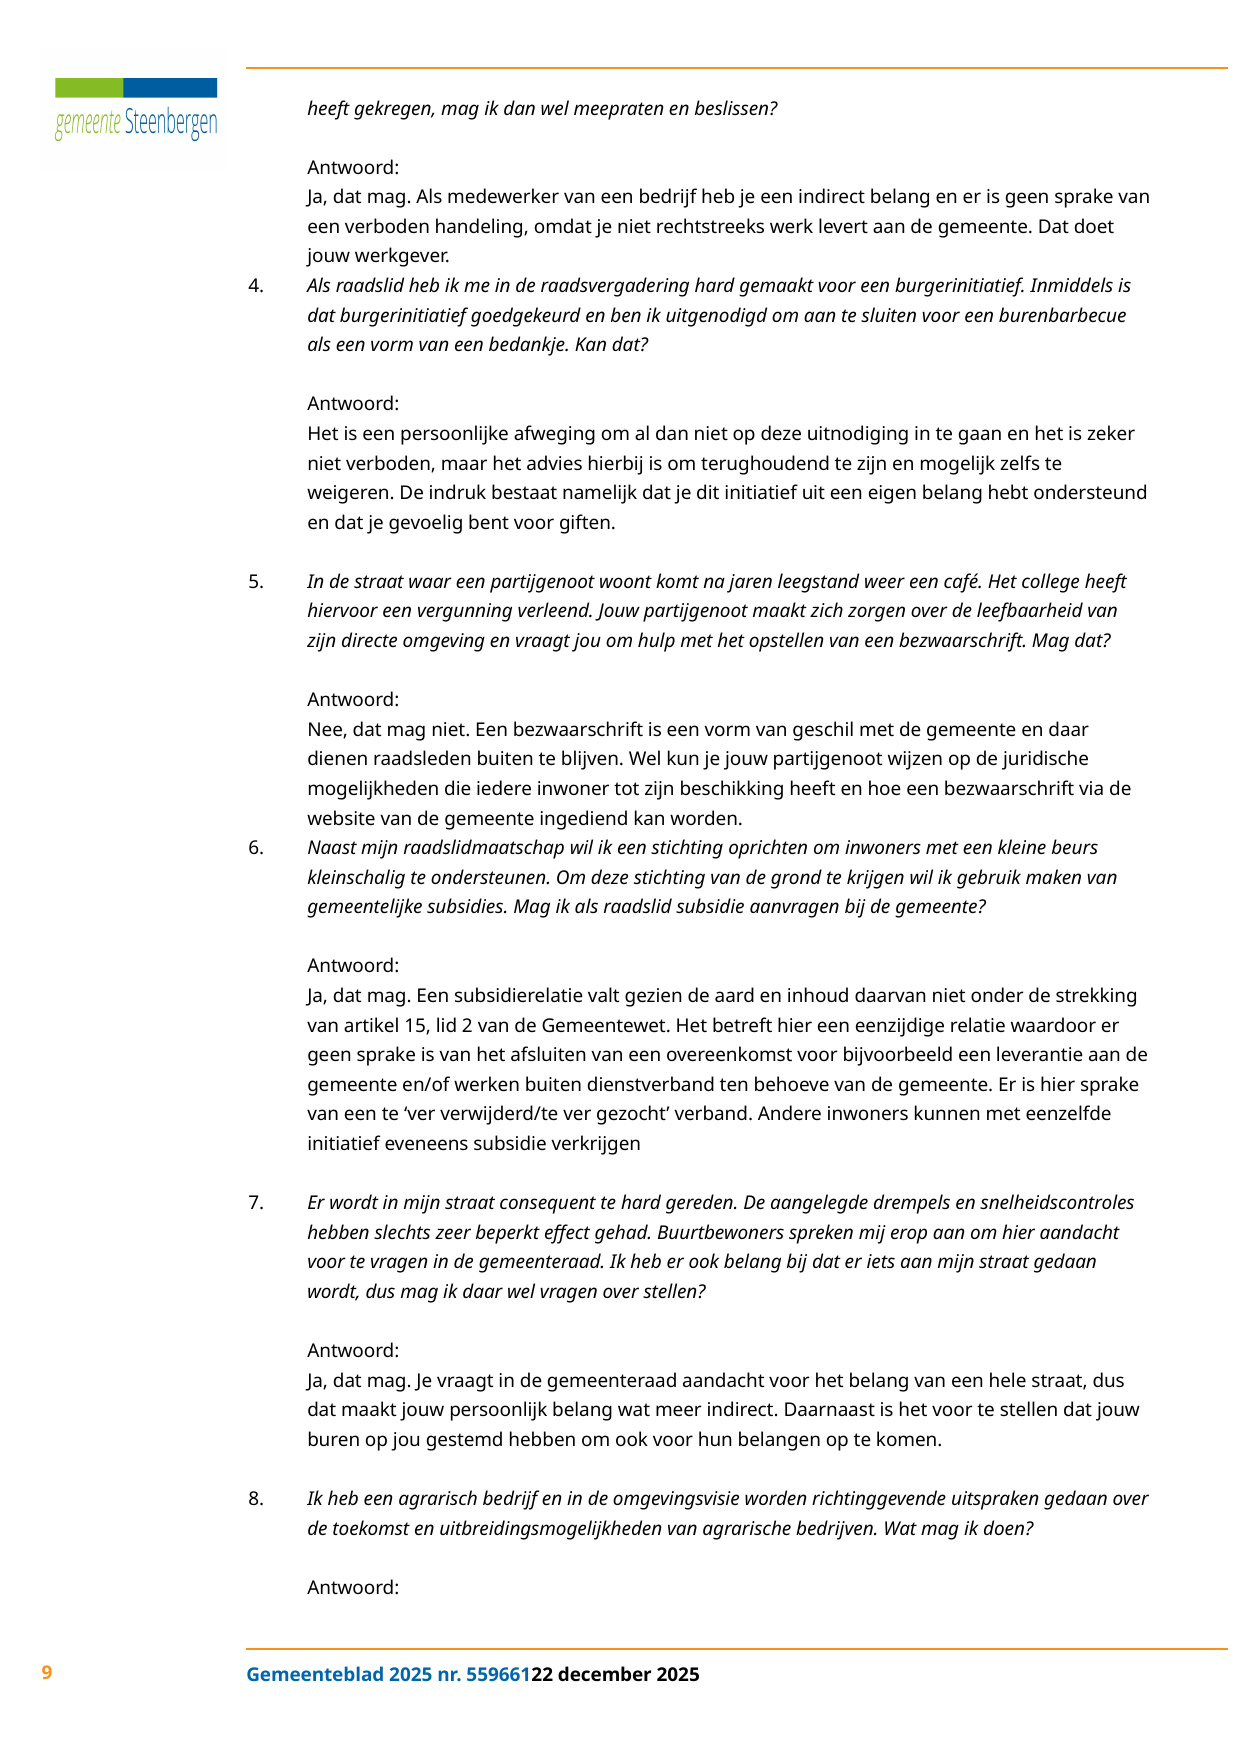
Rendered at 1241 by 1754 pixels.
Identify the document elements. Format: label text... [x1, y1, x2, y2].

list In de straat waar een partijgenoot woont komt na jaren leegstand weer een café. Het college heeft hiervoor een vergunning verleend. Jouw partijgenoot maakt zich zorgen over de leefbaarheid van zijn directe omgeving en vraagt jou om hulp met het opstellen van een bezwaarschrift. Mag dat? [248, 568, 1152, 653]
list Naast mijn raadslidmaatschap wil ik een stichting oprichten om inwoners met een kleine beurs kleinschalig te ondersteunen. Om deze stichting van de grond te krijgen wil ik gebruik maken van gemeentelijke subsidies. Mag ik als raadslid subsidie aanvragen bij de gemeente? [248, 834, 1152, 919]
list Het is een persoonlijke afweging om al dan niet op deze uitnodiging in te gaan en het is zeker niet verboden, maar het advies hierbij is om terughoudend te zijn en mogelijk zelfs te weigeren. De indruk bestaat namelijk dat je dit initiatief uit een eigen belang hebt ondersteund en dat je gevoelig bent voor giften. [248, 420, 1152, 535]
list Antwoord: [248, 686, 1152, 712]
list Antwoord: [248, 391, 1152, 416]
list Ja, dat mag. Een subsidierelatie valt gezien de aard en inhoud daarvan niet onder de strekking van artikel 15, lid 2 van de Gemeentewet. Het betreft hier een eenzijdige relatie waardoor er geen sprake is van het afsluiten van een overeenkomst voor bijvoorbeeld een leverantie aan de gemeente en/of werken buiten dienstverband ten behoeve van de gemeente. Er is hier sprake van een te ‘ver verwijderd/te ver gezocht’ verband. Andere inwoners kunnen met eenzelfde initiatief eveneens subsidie verkrijgen [248, 982, 1152, 1156]
list Nee, dat mag niet. Een bezwaarschrift is een vorm van geschil met de gemeente en daar dienen raadsleden buiten te blijven. Wel kun je jouw partijgenoot wijzen op de juridische mogelijkheden die iedere inwoner tot zijn beschikking heeft en hoe een bezwaarschrift via de website van de gemeente ingediend kan worden. [248, 716, 1152, 831]
list Als raadslid heb ik me in de raadsvergadering hard gemaakt voor een burgerinitiatief. Inmiddels is dat burgerinitiatief goedgekeurd en ben ik uitgenodigd om aan te sluiten voor een burenbarbecue als een vorm van een bedankje. Kan dat? [248, 272, 1152, 357]
list Ik heb een agrarisch bedrijf en in de omgevingsvisie worden richtinggevende uitspraken gedaan over de toekomst en uitbreidingsmogelijkheden van agrarische bedrijven. Wat mag ik doen? [248, 1485, 1152, 1541]
list Antwoord: [248, 154, 1152, 180]
list Ja, dat mag. Als medewerker van een bedrijf heb je een indirect belang en er is geen sprake van een verboden handeling, omdat je niet rechtstreeks werk levert aan de gemeente. Dat doet jouw werkgever. [248, 183, 1152, 268]
picture [41, 47, 231, 172]
list Er wordt in mijn straat consequent te hard gereden. De aangelegde drempels en snelheidscontroles hebben slechts zeer beperkt effect gehad. Buurtbewoners spreken mij erop aan om hier aandacht voor te vragen in de gemeenteraad. Ik heb er ook belang bij dat er iets aan mijn straat gedaan wordt, dus mag ik daar wel vragen over stellen? [248, 1189, 1152, 1304]
list Antwoord: [248, 1337, 1152, 1363]
list Ja, dat mag. Je vraagt in de gemeenteraad aandacht voor het belang van een hele straat, dus dat maakt jouw persoonlijk belang wat meer indirect. Daarnaast is het voor te stellen dat jouw buren op jou gestemd hebben om ook voor hun belangen op te komen. [248, 1367, 1152, 1452]
list Antwoord: [248, 1574, 1152, 1600]
list heeft gekregen, mag ik dan wel meepraten en beslissen? [248, 95, 1152, 121]
list Antwoord: [248, 953, 1152, 978]
